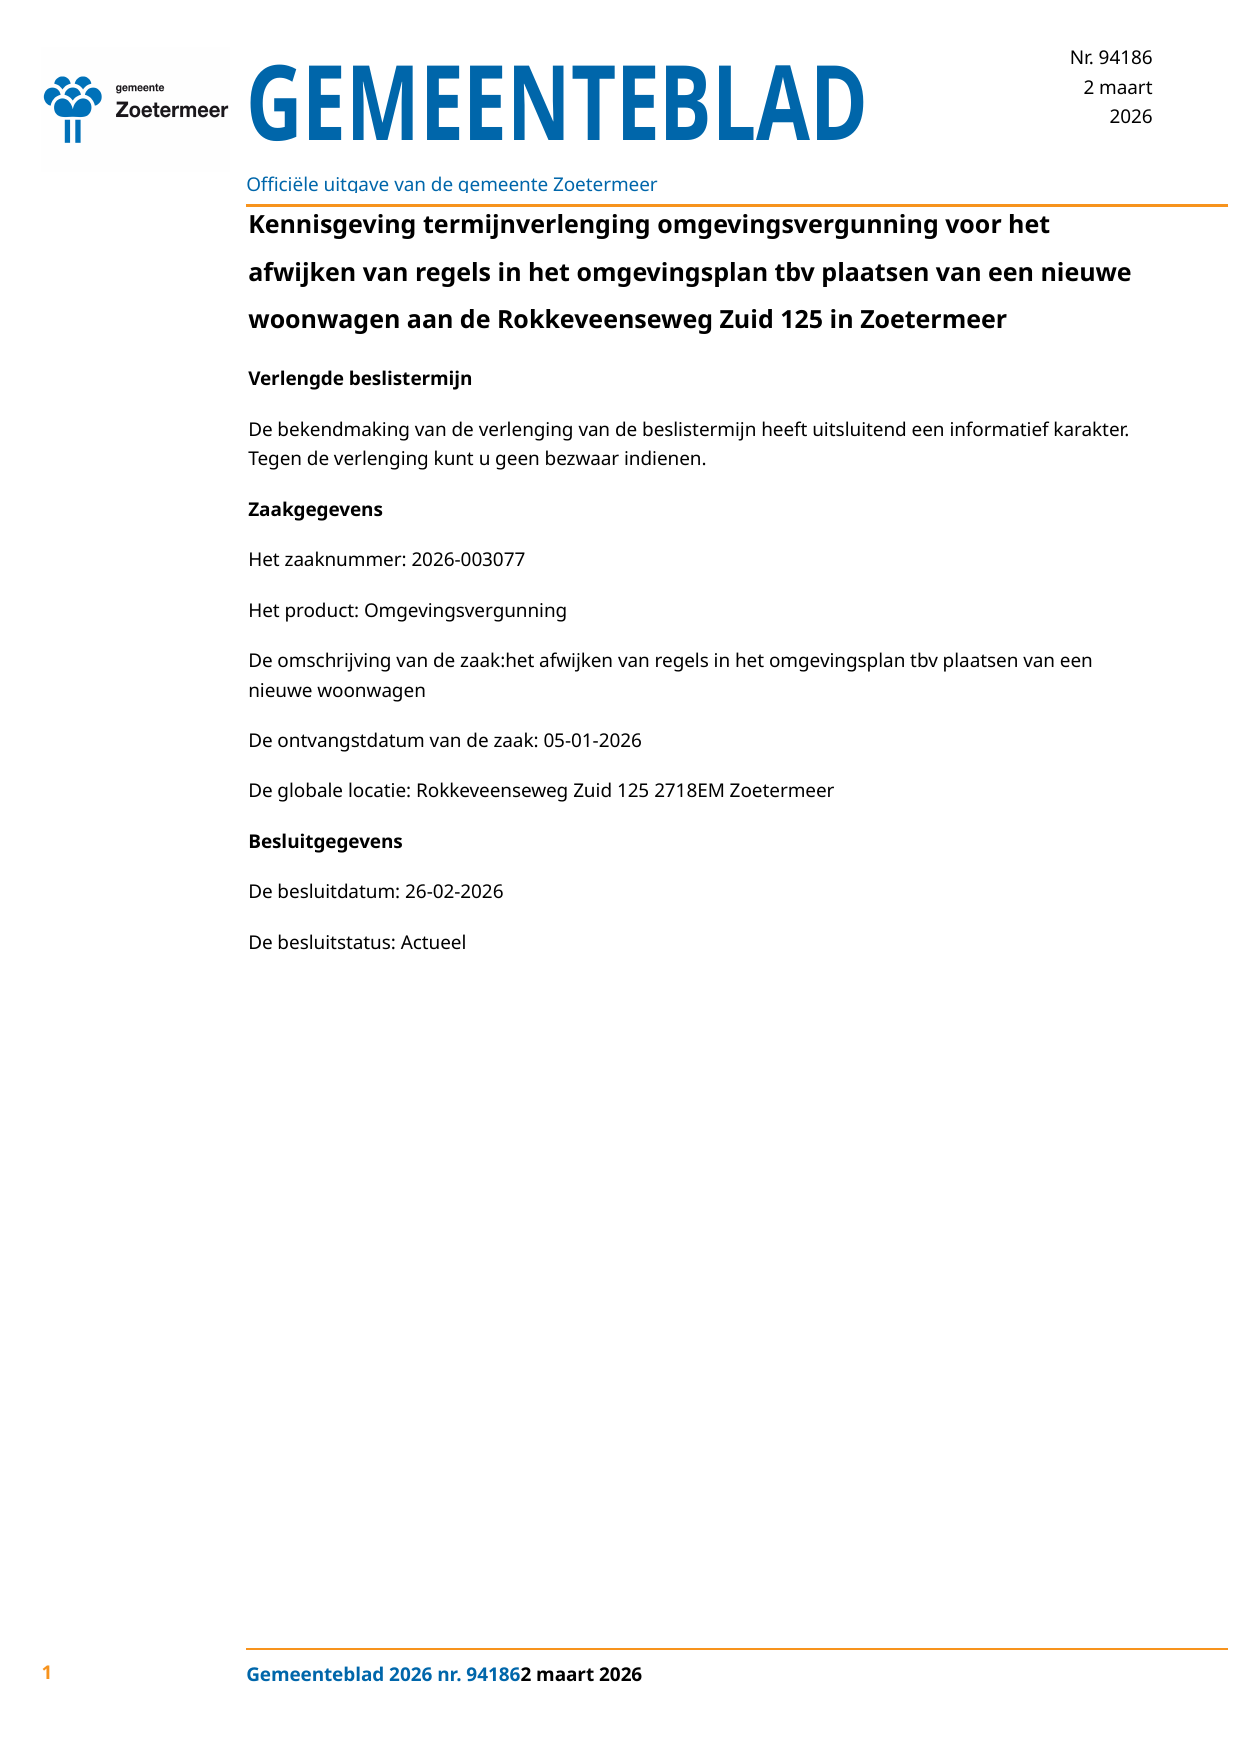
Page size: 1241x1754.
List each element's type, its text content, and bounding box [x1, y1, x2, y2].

text De bekendmaking van de verlenging van de beslistermijn heeft uitsluitend een informatief karakter. Tegen de verlenging kunt u geen bezwaar indienen. [248, 416, 1152, 471]
text Kennisgeving termijnverlenging omgevingsvergunning voor het afwijken van regels in het omgevingsplan tbv plaatsen van een nieuwe woonwagen aan de Rokkeveenseweg Zuid 125 in Zoetermeer [248, 207, 1152, 336]
text De besluitstatus: Actueel [248, 929, 1152, 954]
picture [41, 47, 231, 172]
text Besluitgegevens [248, 828, 1152, 854]
text De ontvangstdatum van de zaak: 05-01-2026 [248, 727, 1152, 753]
text De globale locatie: Rokkeveenseweg Zuid 125 2718EM Zoetermeer [248, 778, 1152, 803]
text De omschrijving van de zaak:het afwijken van regels in het omgevingsplan tbv plaatsen van een nieuwe woonwagen [248, 647, 1152, 702]
text De besluitdatum: 26-02-2026 [248, 878, 1152, 904]
text Zaakgegevens [248, 496, 1152, 522]
text Het product: Omgevingsvergunning [248, 597, 1152, 622]
text Het zaaknummer: 2026-003077 [248, 546, 1152, 572]
text Verlengde beslistermijn [248, 366, 1152, 391]
